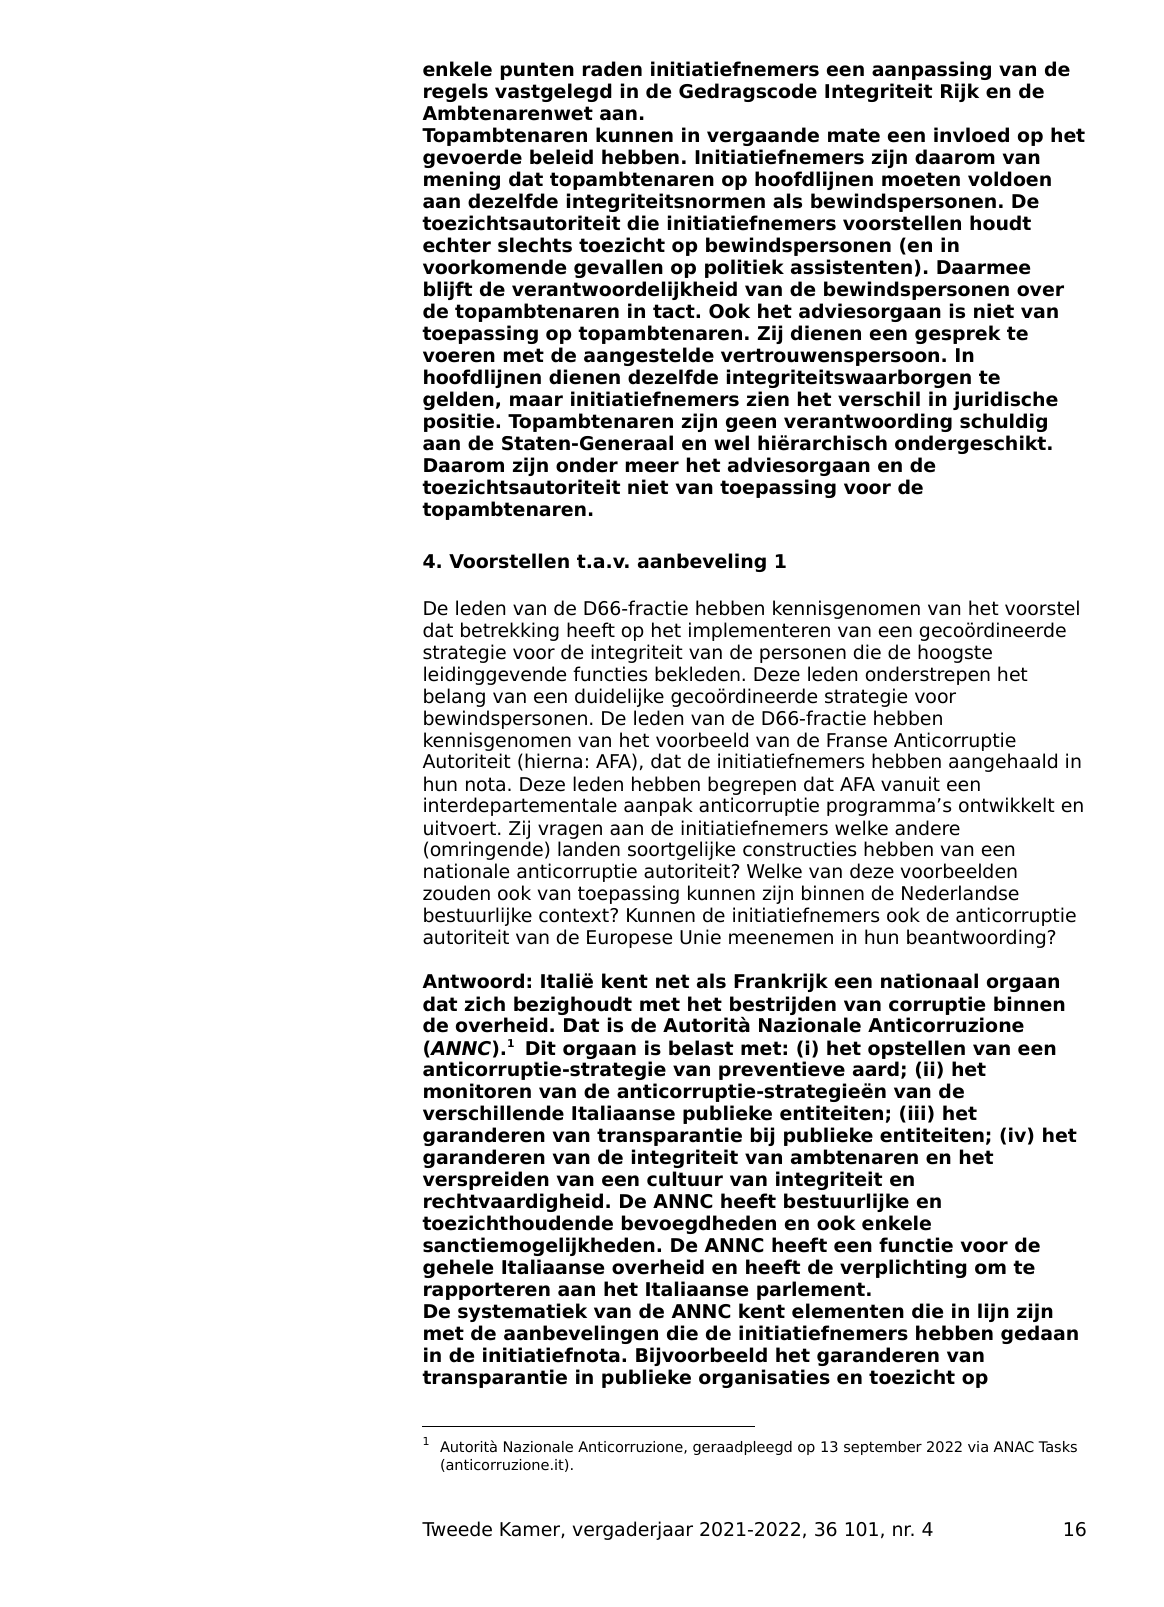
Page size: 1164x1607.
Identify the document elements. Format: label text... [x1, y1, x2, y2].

text Topambtenaren kunnen in vergaande mate een invloed op het gevoerde beleid hebben. Initiatiefnemers zijn daarom van mening dat topambtenaren op hoofdlijnen moeten voldoen aan dezelfde integriteitsnormen als bewindspersonen. De toezichtsautoriteit die initiatiefnemers voorstellen houdt echter slechts toezicht op bewindspersonen (en in voorkomende gevallen op politiek assistenten). Daarmee blijft de verantwoordelijkheid van de bewindspersonen over de topambtenaren in tact. Ook het adviesorgaan is niet van toepassing op topambtenaren. Zij dienen een gesprek te voeren met de aangestelde vertrouwenspersoon. In hoofdlijnen dienen dezelfde integriteitswaarborgen te gelden, maar initiatiefnemers zien het verschil in juridische positie. Topambtenaren zijn geen verantwoording schuldig aan de Staten-Generaal en wel hiërarchisch ondergeschikt. Daarom zijn onder meer het adviesorgaan en de toezichtsautoriteit niet van toepassing voor de topambtenaren. [422, 125, 1087, 521]
subtitle 4. Voorstellen t.a.v. aanbeveling 1 [422, 551, 1087, 573]
text Autorità Nazionale Anticorruzione, geraadpleegd op 13 september 2022 via ANAC Tasks (anticorruzione.it). [422, 1435, 1087, 1474]
text De systematiek van de ANNC kent elementen die in lijn zijn met de aanbevelingen die de initiatiefnemers hebben gedaan in de initiatiefnota. Bijvoorbeeld het garanderen van transparantie in publieke organisaties en toezicht op [422, 1301, 1087, 1389]
text Antwoord: Italië kent net als Frankrijk een nationaal orgaan dat zich bezighoudt met het bestrijden van corruptie binnen de overheid. Dat is de Autorità Nazionale Anticorruzione (ANNC). Dit orgaan is belast met: (i) het opstellen van een anticorruptie-strategie van preventieve aard; (ii) het monitoren van de anticorruptie-strategieën van de verschillende Italiaanse publieke entiteiten; (iii) het garanderen van transparantie bij publieke entiteiten; (iv) het garanderen van de integriteit van ambtenaren en het verspreiden van een cultuur van integriteit en rechtvaardigheid. De ANNC heeft bestuurlijke en toezichthoudende bevoegdheden en ook enkele sanctiemogelijkheden. De ANNC heeft een functie voor de gehele Italiaanse overheid en heeft de verplichting om te rapporteren aan het Italiaanse parlement. [422, 971, 1087, 1301]
text enkele punten raden initiatiefnemers een aanpassing van de regels vastgelegd in de Gedragscode Integriteit Rijk en de Ambtenarenwet aan. [422, 59, 1087, 125]
text De leden van de D66-fractie hebben kennisgenomen van het voorstel dat betrekking heeft op het implementeren van een gecoördineerde strategie voor de integriteit van de personen die de hoogste leidinggevende functies bekleden. Deze leden onderstrepen het belang van een duidelijke gecoördineerde strategie voor bewindspersonen. De leden van de D66-fractie hebben kennisgenomen van het voorbeeld van de Franse Anticorruptie Autoriteit (hierna: AFA), dat de initiatiefnemers hebben aangehaald in hun nota. Deze leden hebben begrepen dat AFA vanuit een interdepartementale aanpak anticorruptie programma’s ontwikkelt en uitvoert. Zij vragen aan de initiatiefnemers welke andere (omringende) landen soortgelijke constructies hebben van een nationale anticorruptie autoriteit? Welke van deze voorbeelden zouden ook van toepassing kunnen zijn binnen de Nederlandse bestuurlijke context? Kunnen de initiatiefnemers ook de anticorruptie autoriteit van de Europese Unie meenemen in hun beantwoording? [422, 598, 1087, 949]
